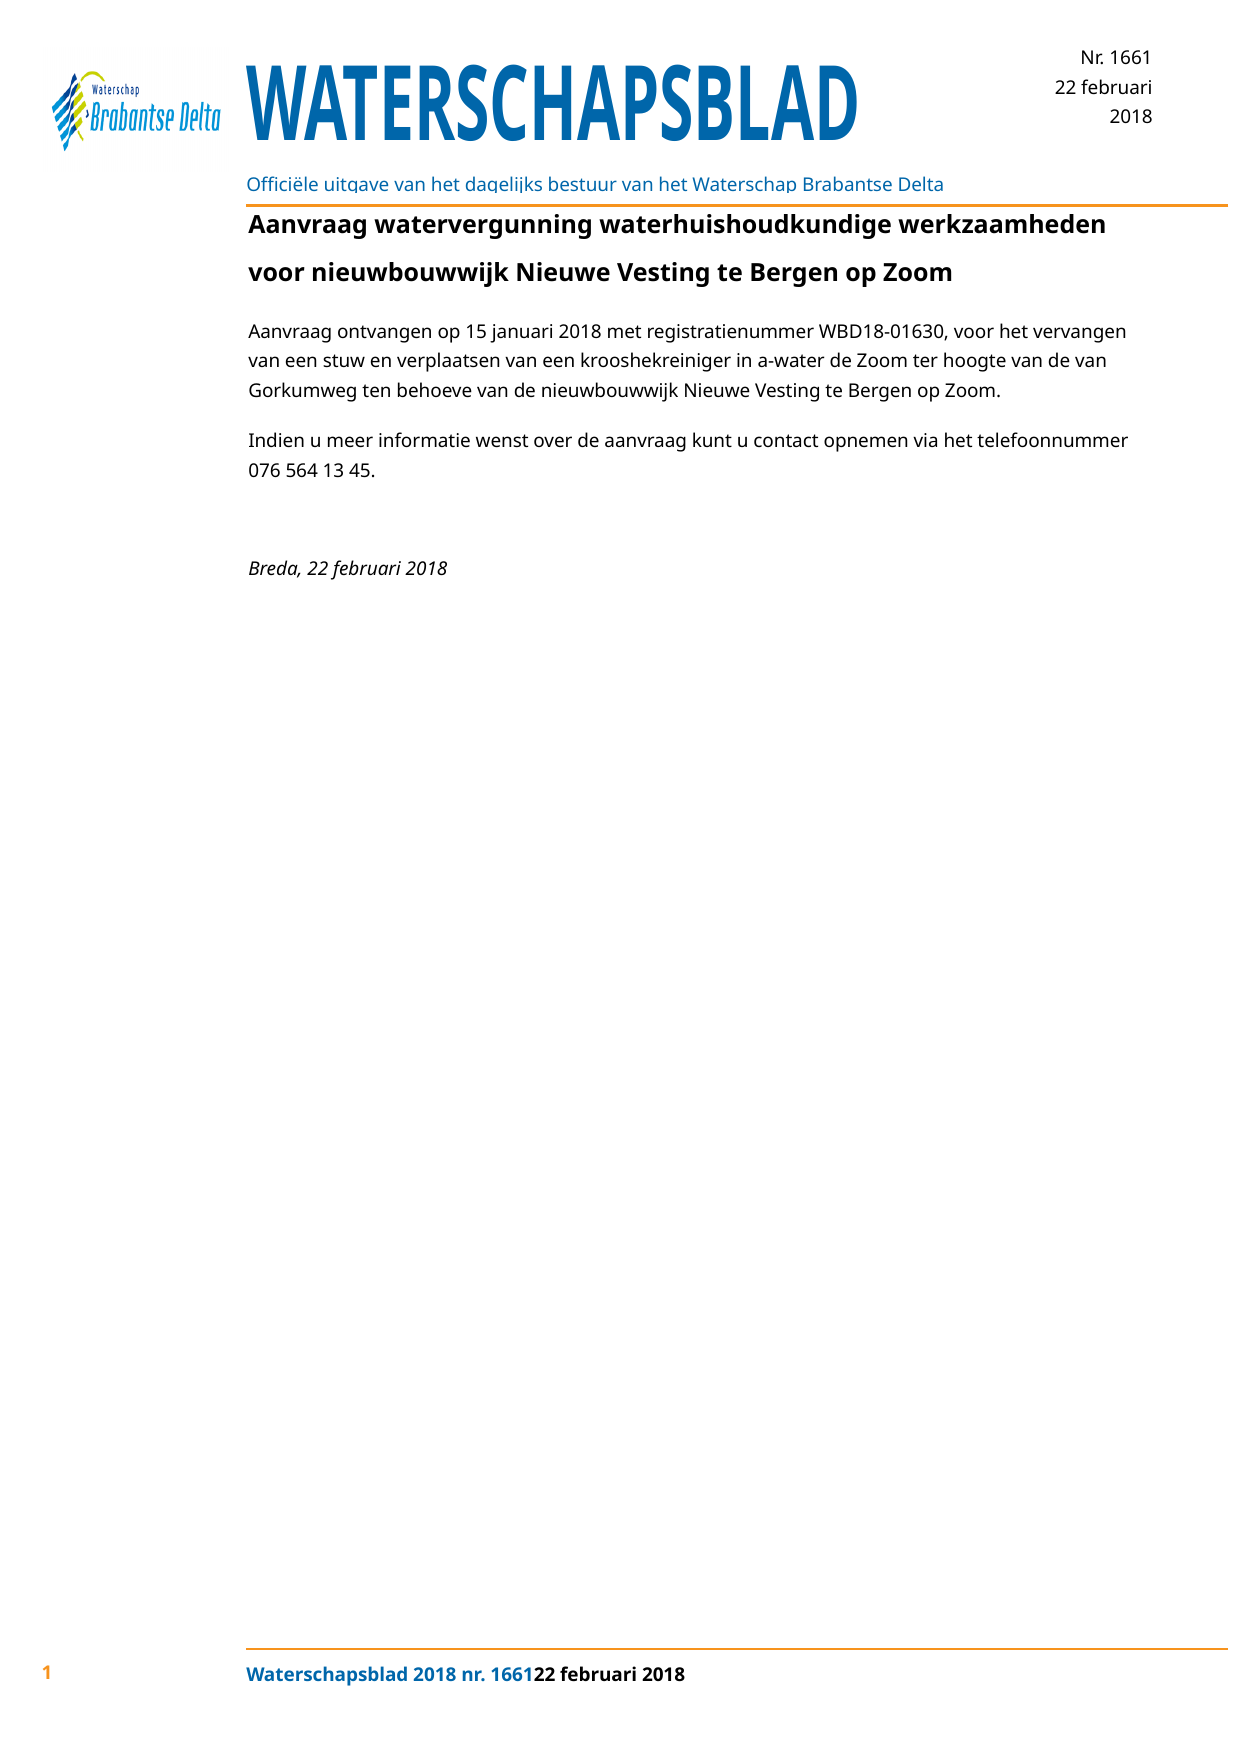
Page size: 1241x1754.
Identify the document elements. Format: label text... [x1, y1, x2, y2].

text Aanvraag watervergunning waterhuishoudkundige werkzaamheden voor nieuwbouwwijk Nieuwe Vesting te Bergen op Zoom [248, 207, 1152, 288]
text Breda, 22 februari 2018 [248, 555, 1152, 581]
text Indien u meer informatie wenst over de aanvraag kunt u contact opnemen via het telefoonnummer 076 564 13 45. [248, 427, 1152, 483]
picture [41, 47, 231, 172]
text Aanvraag ontvangen op 15 januari 2018 met registratienummer WBD18-01630, voor het vervangen van een stuw en verplaatsen van een krooshekreiniger in a-water de Zoom ter hoogte van de van Gorkumweg ten behoeve van de nieuwbouwwijk Nieuwe Vesting te Bergen op Zoom. [248, 318, 1152, 403]
